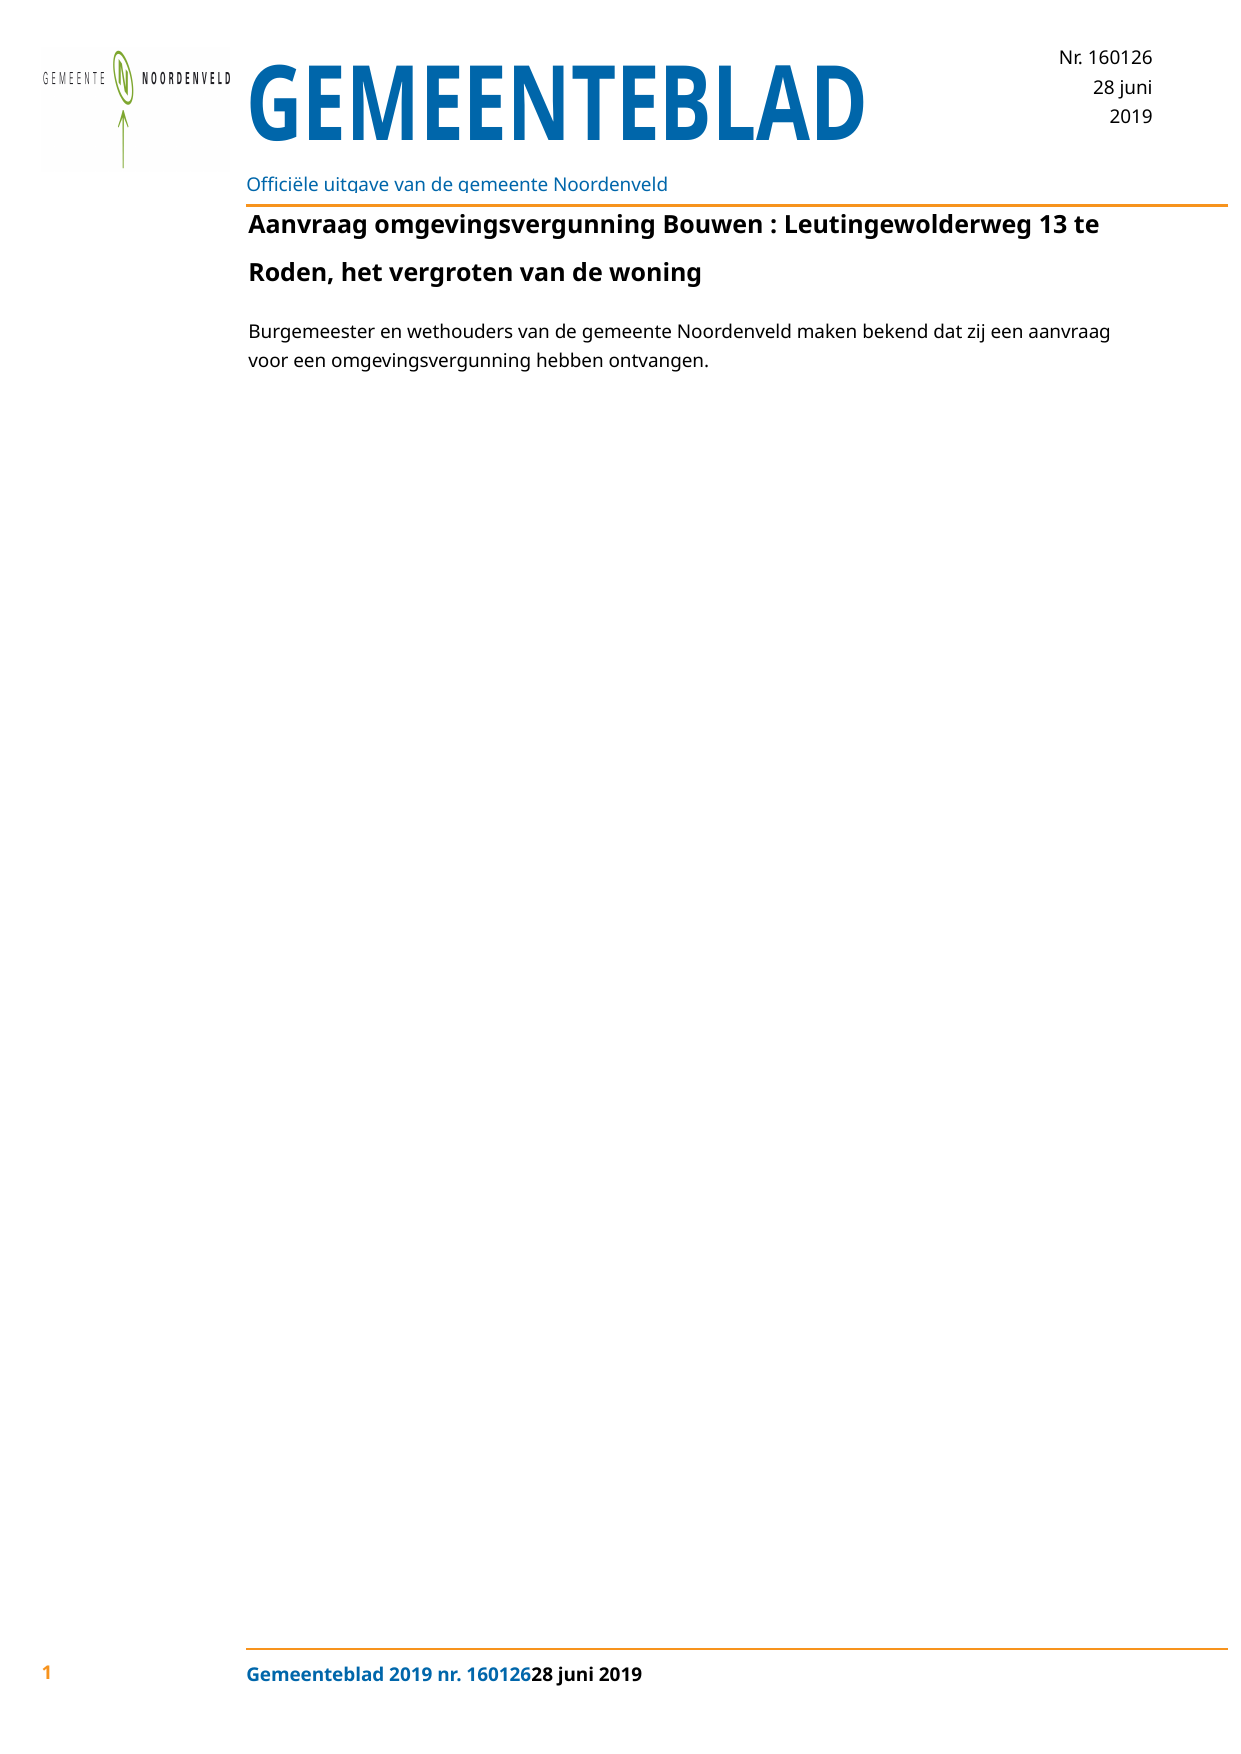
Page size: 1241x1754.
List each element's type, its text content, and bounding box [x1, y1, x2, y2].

text Aanvraag omgevingsvergunning Bouwen : Leutingewolderweg 13 te Roden, het vergroten van de woning [248, 207, 1152, 288]
text Burgemeester en wethouders van de gemeente Noordenveld maken bekend dat zij een aanvraag voor een omgevingsvergunning hebben ontvangen. [248, 318, 1152, 373]
picture [41, 47, 231, 172]
